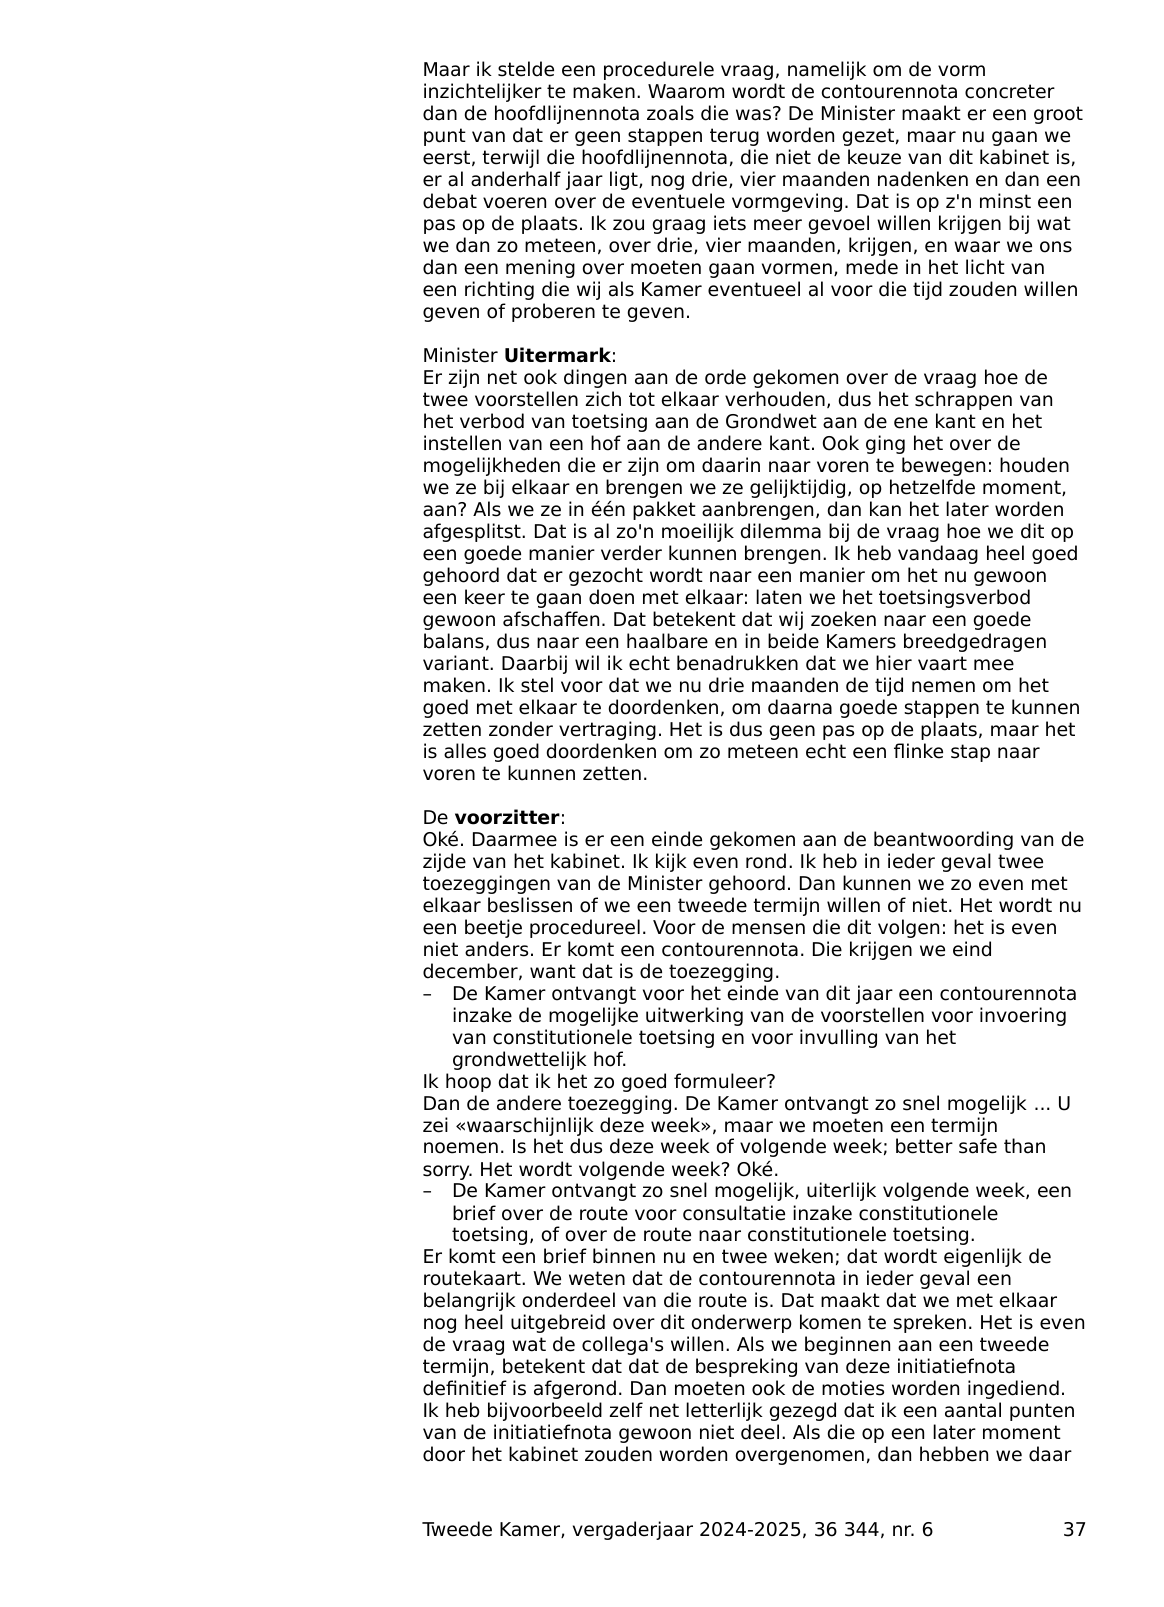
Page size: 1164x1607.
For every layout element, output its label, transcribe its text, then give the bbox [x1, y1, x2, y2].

text Er komt een brief binnen nu en twee weken; dat wordt eigenlijk de routekaart. We weten dat de contourennota in ieder geval een belangrijk onderdeel van die route is. Dat maakt dat we met elkaar nog heel uitgebreid over dit onderwerp komen te spreken. Het is even de vraag wat de collega's willen. Als we beginnen aan een tweede termijn, betekent dat dat de bespreking van deze initiatiefnota definitief is afgerond. Dan moeten ook de moties worden ingediend. Ik heb bijvoorbeeld zelf net letterlijk gezegd dat ik een aantal punten van de initiatiefnota gewoon niet deel. Als die op een later moment door het kabinet zouden worden overgenomen, dan hebben we daar [422, 1246, 1087, 1466]
text De voorzitter: [422, 807, 1087, 829]
text Ik hoop dat ik het zo goed formuleer? [422, 1071, 1087, 1092]
text Oké. Daarmee is er een einde gekomen aan de beantwoording van de zijde van het kabinet. Ik kijk even rond. Ik heb in ieder geval twee toezeggingen van de Minister gehoord. Dan kunnen we zo even met elkaar beslissen of we een tweede termijn willen of niet. Het wordt nu een beetje procedureel. Voor de mensen die dit volgen: het is even niet anders. Er komt een contourennota. Die krijgen we eind december, want dat is de toezegging. [422, 829, 1087, 983]
text – De Kamer ontvangt zo snel mogelijk, uiterlijk volgende week, een brief over de route voor consultatie inzake constitutionele toetsing, of over de route naar constitutionele toetsing. [422, 1180, 1087, 1246]
text Maar ik stelde een procedurele vraag, namelijk om de vorm inzichtelijker te maken. Waarom wordt de contourennota concreter dan de hoofdlijnennota zoals die was? De Minister maakt er een groot punt van dat er geen stappen terug worden gezet, maar nu gaan we eerst, terwijl die hoofdlijnennota, die niet de keuze van dit kabinet is, er al anderhalf jaar ligt, nog drie, vier maanden nadenken en dan een debat voeren over de eventuele vormgeving. Dat is op z'n minst een pas op de plaats. Ik zou graag iets meer gevoel willen krijgen bij wat we dan zo meteen, over drie, vier maanden, krijgen, en waar we ons dan een mening over moeten gaan vormen, mede in het licht van een richting die wij als Kamer eventueel al voor die tijd zouden willen geven of proberen te geven. [422, 59, 1087, 323]
text Minister Uitermark: [422, 345, 1087, 367]
text Er zijn net ook dingen aan de orde gekomen over de vraag hoe de twee voorstellen zich tot elkaar verhouden, dus het schrappen van het verbod van toetsing aan de Grondwet aan de ene kant en het instellen van een hof aan de andere kant. Ook ging het over de mogelijkheden die er zijn om daarin naar voren te bewegen: houden we ze bij elkaar en brengen we ze gelijktijdig, op hetzelfde moment, aan? Als we ze in één pakket aanbrengen, dan kan het later worden afgesplitst. Dat is al zo'n moeilijk dilemma bij de vraag hoe we dit op een goede manier verder kunnen brengen. Ik heb vandaag heel goed gehoord dat er gezocht wordt naar een manier om het nu gewoon een keer te gaan doen met elkaar: laten we het toetsingsverbod gewoon afschaffen. Dat betekent dat wij zoeken naar een goede balans, dus naar een haalbare en in beide Kamers breedgedragen variant. Daarbij wil ik echt benadrukken dat we hier vaart mee maken. Ik stel voor dat we nu drie maanden de tijd nemen om het goed met elkaar te doordenken, om daarna goede stappen te kunnen zetten zonder vertraging. Het is dus geen pas op de plaats, maar het is alles goed doordenken om zo meteen echt een flinke stap naar voren te kunnen zetten. [422, 367, 1087, 784]
text Dan de andere toezegging. De Kamer ontvangt zo snel mogelijk ... U zei «waarschijnlijk deze week», maar we moeten een termijn noemen. Is het dus deze week of volgende week; better safe than sorry. Het wordt volgende week? Oké. [422, 1092, 1087, 1180]
text – De Kamer ontvangt voor het einde van dit jaar een contourennota inzake de mogelijke uitwerking van de voorstellen voor invoering van constitutionele toetsing en voor invulling van het grondwettelijk hof. [422, 983, 1087, 1071]
